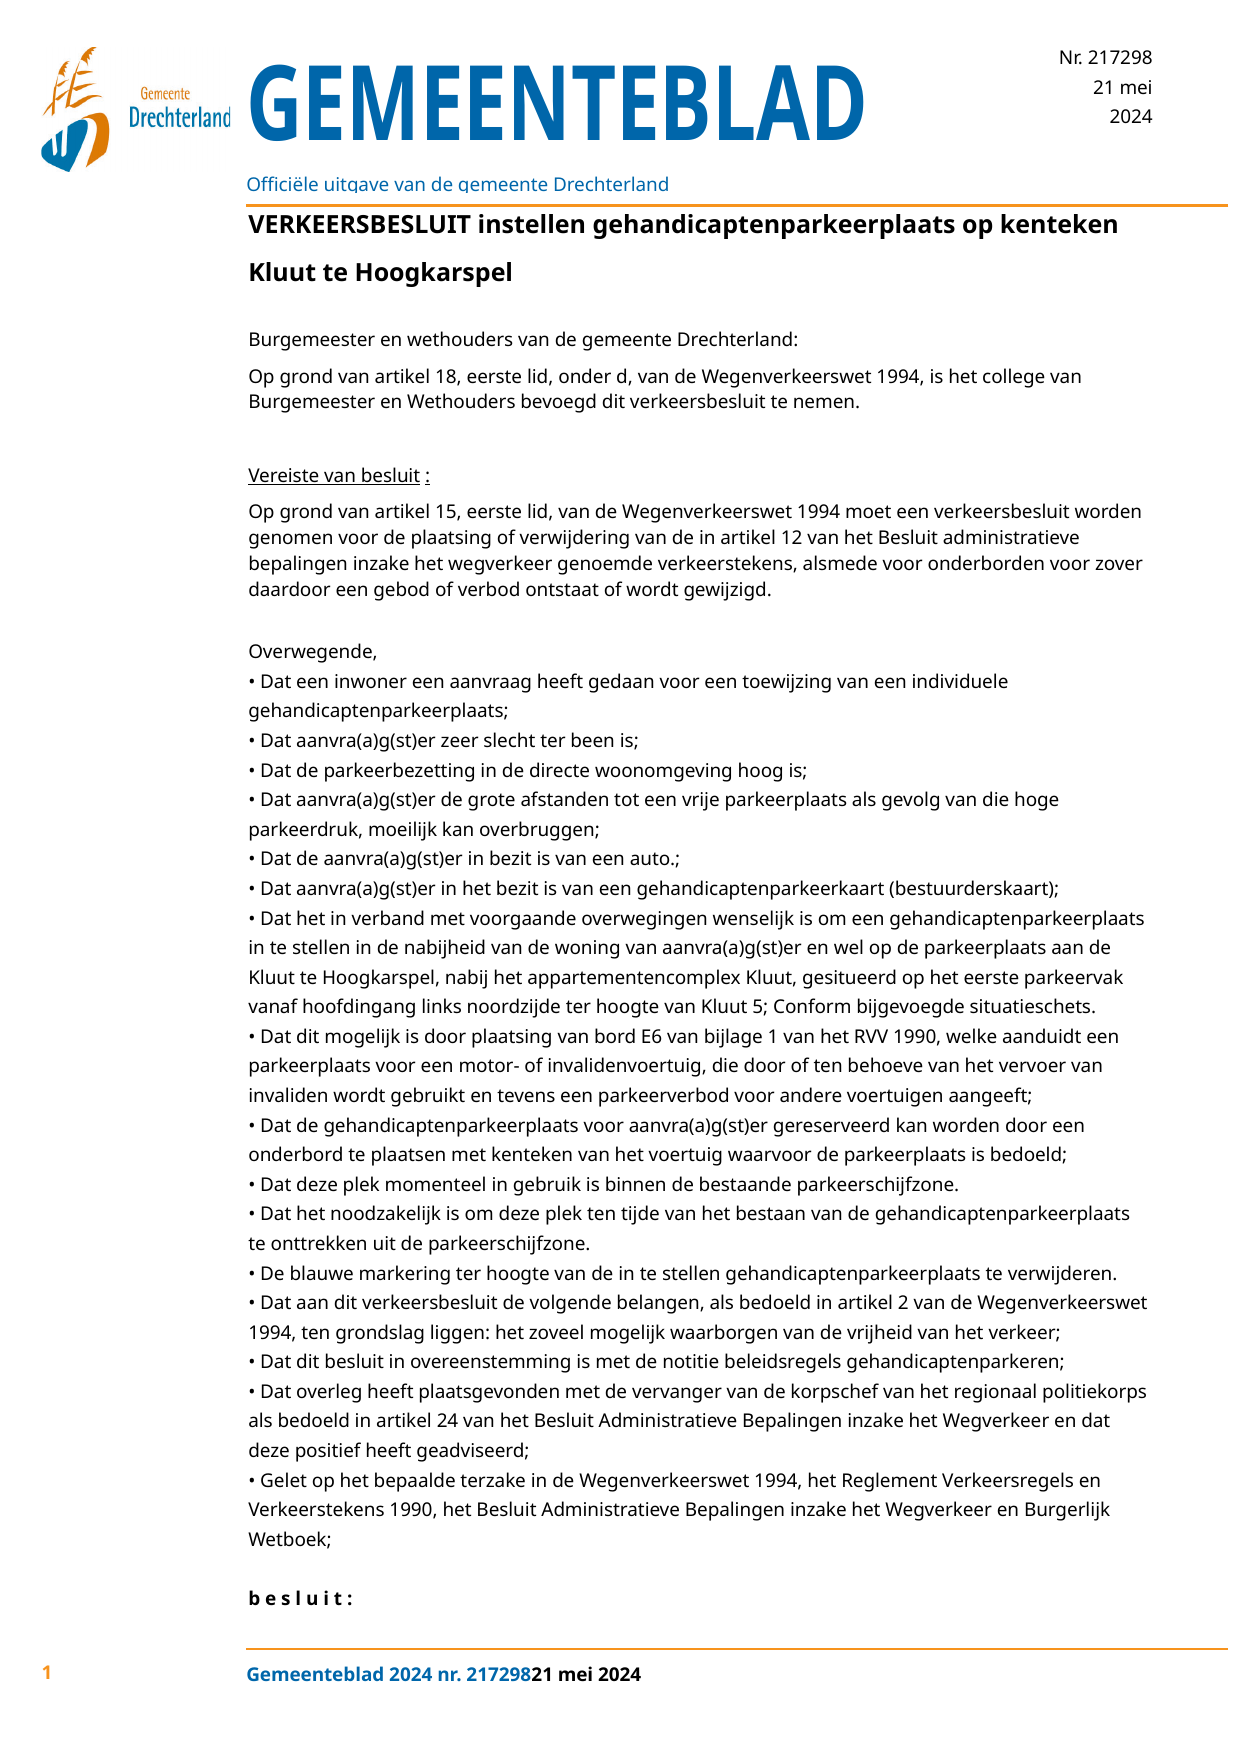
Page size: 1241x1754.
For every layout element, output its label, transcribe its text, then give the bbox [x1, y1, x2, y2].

text • Dat de parkeerbezetting in de directe woonomgeving hoog is; [248, 757, 1152, 783]
text • Dat dit mogelijk is door plaatsing van bord E6 van bijlage 1 van het RVV 1990, welke aanduidt een parkeerplaats voor een motor- of invalidenvoertuig, die door of ten behoeve van het vervoer van invaliden wordt gebruikt en tevens een parkeerverbod voor andere voertuigen aangeeft; [248, 1023, 1152, 1108]
text • Dat het noodzakelijk is om deze plek ten tijde van het bestaan van de gehandicaptenparkeerplaats te onttrekken uit de parkeerschijfzone. [248, 1201, 1152, 1256]
text VERKEERSBESLUIT instellen gehandicaptenparkeerplaats op kenteken Kluut te Hoogkarspel [248, 207, 1152, 288]
picture [41, 47, 231, 172]
text • Dat deze plek momenteel in gebruik is binnen de bestaande parkeerschijfzone. [248, 1171, 1152, 1197]
text • Dat de gehandicaptenparkeerplaats voor aanvra(a)g(st)er gereserveerd kan worden door een onderbord te plaatsen met kenteken van het voertuig waarvoor de parkeerplaats is bedoeld; [248, 1112, 1152, 1167]
text Overwegende, [248, 638, 1152, 664]
text • De blauwe markering ter hoogte van de in te stellen gehandicaptenparkeerplaats te verwijderen. [248, 1260, 1152, 1286]
text b e s l u i t : [248, 1585, 1152, 1611]
text • Dat aan dit verkeersbesluit de volgende belangen, als bedoeld in artikel 2 van de Wegenverkeerswet 1994, ten grondslag liggen: het zoveel mogelijk waarborgen van de vrijheid van het verkeer; [248, 1289, 1152, 1345]
text • Dat de aanvra(a)g(st)er in bezit is van een auto.; [248, 846, 1152, 871]
text Vereiste van besluit : [248, 462, 1152, 488]
picture [226, 115, 231, 124]
text • Dat aanvra(a)g(st)er zeer slecht ter been is; [248, 727, 1152, 753]
text Burgemeester en wethouders van de gemeente Drechterland: [248, 326, 1152, 352]
text Op grond van artikel 15, eerste lid, van de Wegenverkeerswet 1994 moet een verkeersbesluit worden genomen voor de plaatsing of verwijdering van de in artikel 12 van het Besluit administratieve bepalingen inzake het wegverkeer genoemde verkeerstekens, alsmede voor onderborden voor zover daardoor een gebod of verbod ontstaat of wordt gewijzigd. [248, 499, 1152, 602]
text • Dat het in verband met voorgaande overwegingen wenselijk is om een gehandicaptenparkeerplaats in te stellen in de nabijheid van de woning van aanvra(a)g(st)er en wel op de parkeerplaats aan de Kluut te Hoogkarspel, nabij het appartementencomplex Kluut, gesitueerd op het eerste parkeervak vanaf hoofdingang links noordzijde ter hoogte van Kluut 5; Conform bijgevoegde situatieschets. [248, 905, 1152, 1019]
text • Dat overleg heeft plaatsgevonden met de vervanger van de korpschef van het regionaal politiekorps als bedoeld in artikel 24 van het Besluit Administratieve Bepalingen inzake het Wegverkeer en dat deze positief heeft geadviseerd; [248, 1378, 1152, 1463]
text • Dat aanvra(a)g(st)er in het bezit is van een gehandicaptenparkeerkaart (bestuurderskaart); [248, 875, 1152, 901]
text • Dat een inwoner een aanvraag heeft gedaan voor een toewijzing van een individuele gehandicaptenparkeerplaats; [248, 668, 1152, 723]
text • Dat aanvra(a)g(st)er de grote afstanden tot een vrije parkeerplaats als gevolg van die hoge parkeerdruk, moeilijk kan overbruggen; [248, 786, 1152, 842]
text • Dat dit besluit in overeenstemming is met de notitie beleidsregels gehandicaptenparkeren; [248, 1348, 1152, 1374]
text Op grond van artikel 18, eerste lid, onder d, van de Wegenverkeerswet 1994, is het college van Burgemeester en Wethouders bevoegd dit verkeersbesluit te nemen. [248, 363, 1152, 414]
text • Gelet op het bepaalde terzake in de Wegenverkeerswet 1994, het Reglement Verkeersregels en Verkeerstekens 1990, het Besluit Administratieve Bepalingen inzake het Wegverkeer en Burgerlijk Wetboek; [248, 1467, 1152, 1552]
picture [41, 158, 64, 172]
